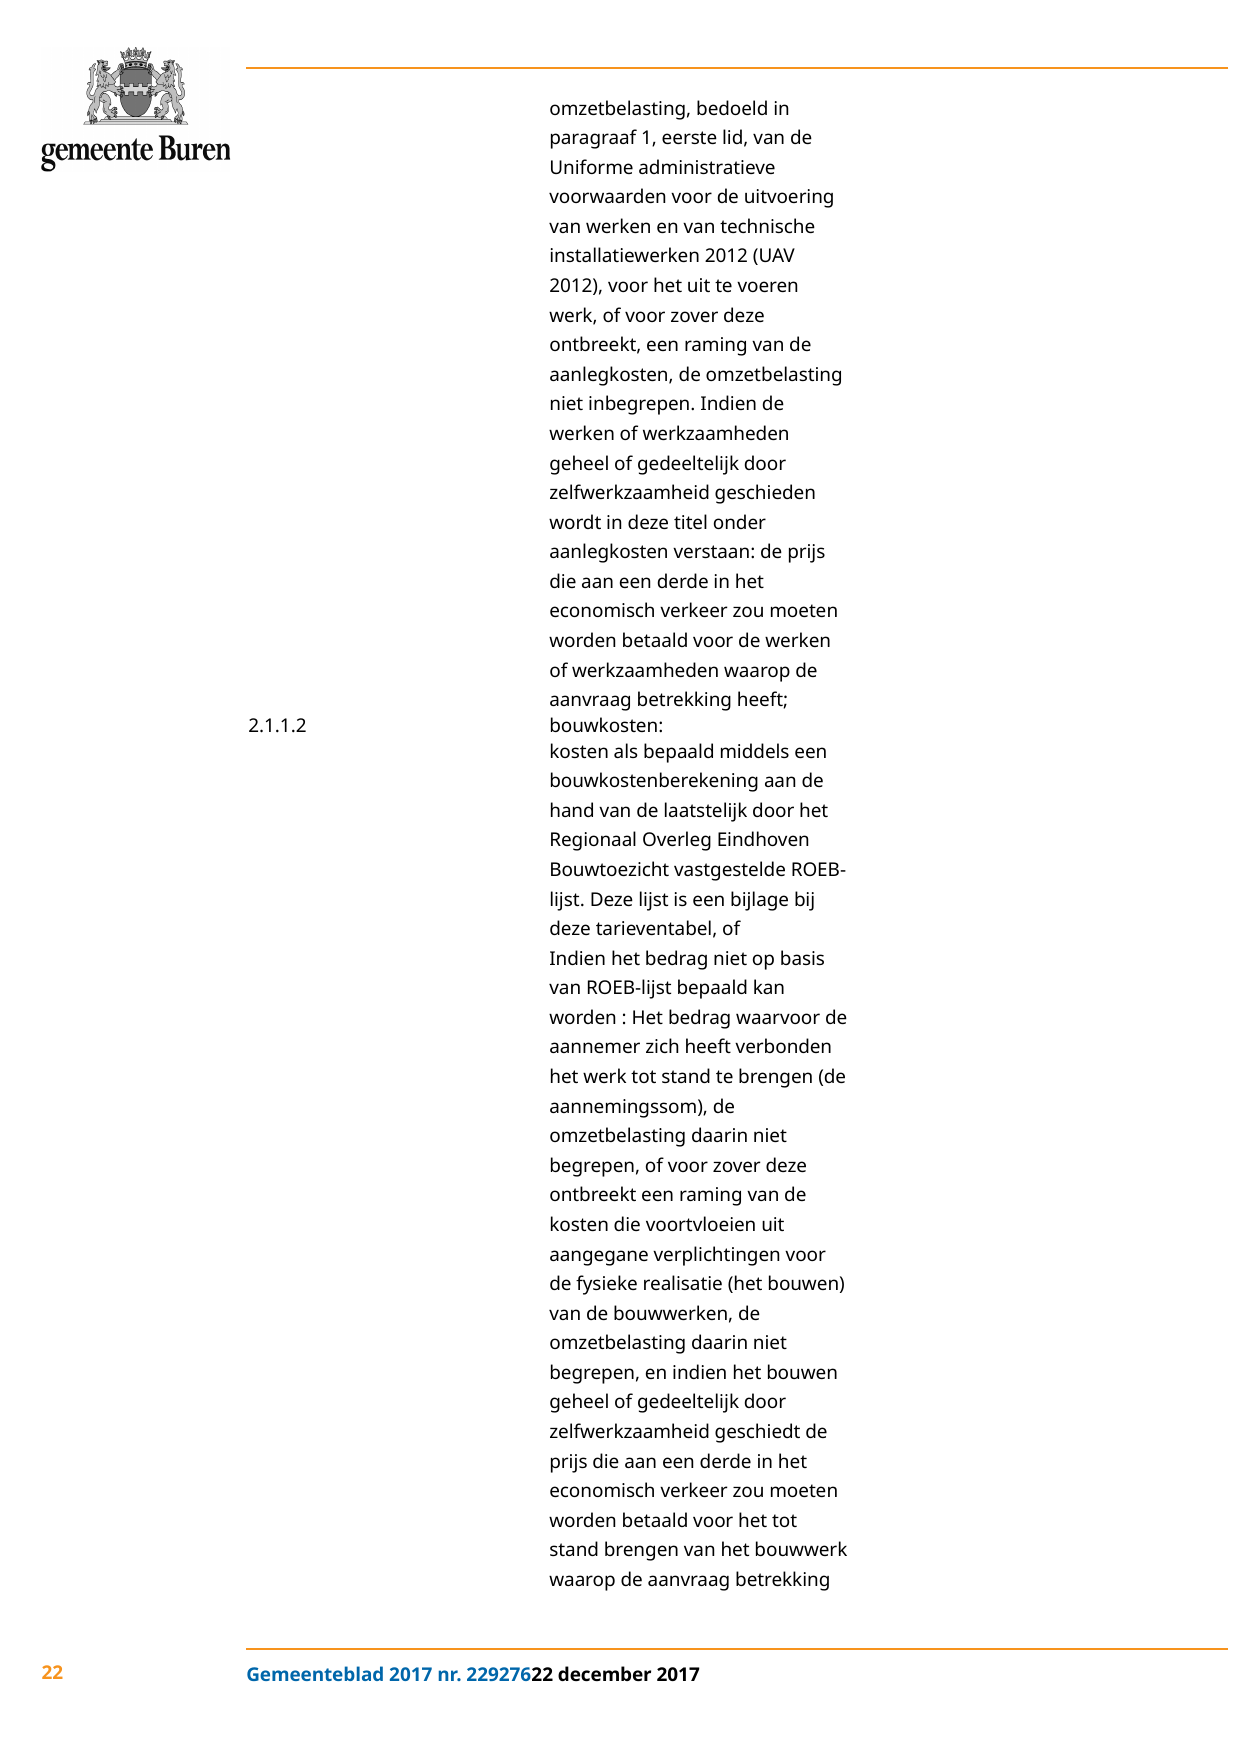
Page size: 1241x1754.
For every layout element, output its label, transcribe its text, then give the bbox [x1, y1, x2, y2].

picture [41, 47, 231, 172]
table_cell bouwkosten: [549, 712, 850, 738]
table_cell 2.1.1.2 [248, 712, 549, 738]
table_cell [850, 712, 1152, 738]
table_cell [248, 95, 549, 712]
table_cell omzetbelasting, bedoeld in paragraaf 1, eerste lid, van de Uniforme administratieve voorwaarden voor de uitvoering van werken en van technische installatiewerken 2012 (UAV 2012), voor het uit te voeren werk, of voor zover deze ontbreekt, een raming van de aanlegkosten, de omzetbelasting niet inbegrepen. Indien de werken of werkzaamheden geheel of gedeeltelijk door zelfwerkzaamheid geschieden wordt in deze titel onder aanlegkosten verstaan: de prijs die aan een derde in het economisch verkeer zou moeten worden betaald voor de werken of werkzaamheden waarop de aanvraag betrekking heeft; [549, 95, 850, 712]
table_cell kosten als bepaald middels een bouwkostenberekening aan de hand van de laatstelijk door het Regionaal Overleg Eindhoven Bouwtoezicht vastgestelde ROEB-lijst. Deze lijst is een bijlage bij deze tarieventabel, of Indien het bedrag niet op basis van ROEB-lijst bepaald kan worden : Het bedrag waarvoor de aannemer zich heeft verbonden het werk tot stand te brengen (de aannemingssom), de omzetbelasting daarin niet begrepen, of voor zover deze ontbreekt een raming van de kosten die voortvloeien uit aangegane verplichtingen voor de fysieke realisatie (het bouwen) van de bouwwerken, de omzetbelasting daarin niet begrepen, en indien het bouwen geheel of gedeeltelijk door zelfwerkzaamheid geschiedt de prijs die aan een derde in het economisch verkeer zou moeten worden betaald voor het tot stand brengen van het bouwwerk waarop de aanvraag betrekking [549, 738, 850, 1592]
table_cell [850, 738, 1152, 1592]
table_cell [850, 95, 1152, 712]
table_cell [248, 738, 549, 1592]
